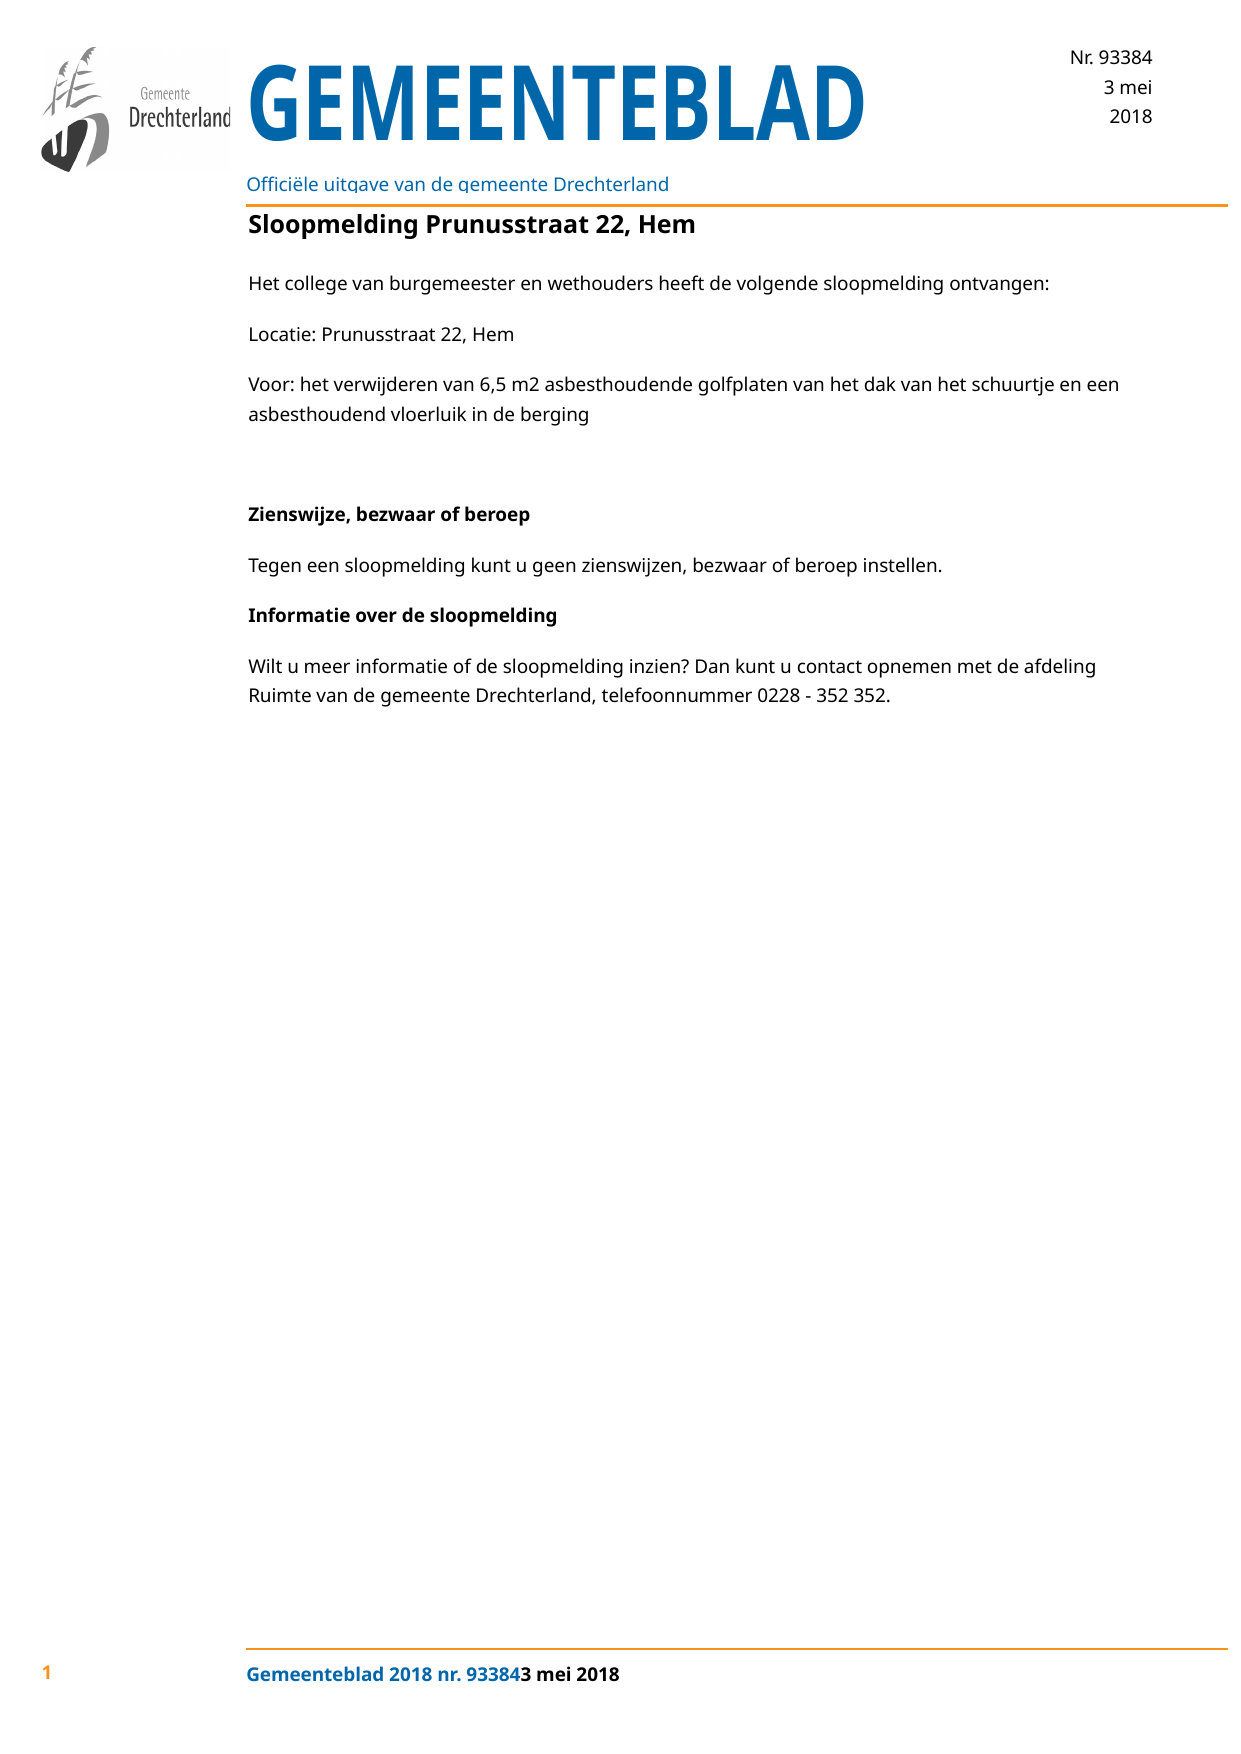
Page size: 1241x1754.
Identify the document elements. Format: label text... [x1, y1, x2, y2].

text Locatie: Prunusstraat 22, Hem [248, 321, 1152, 346]
text Voor: het verwijderen van 6,5 m2 asbesthoudende golfplaten van het dak van het schuurtje en een asbesthoudend vloerluik in de berging [248, 371, 1152, 426]
picture [41, 47, 231, 172]
text Sloopmelding Prunusstraat 22, Hem [248, 207, 1152, 241]
text Het college van burgemeester en wethouders heeft de volgende sloopmelding ontvangen: [248, 270, 1152, 296]
text Wilt u meer informatie of de sloopmelding inzien? Dan kunt u contact opnemen met de afdeling Ruimte van de gemeente Drechterland, telefoonnummer 0228 - 352 352. [248, 653, 1152, 708]
text Tegen een sloopmelding kunt u geen zienswijzen, bezwaar of beroep instellen. [248, 552, 1152, 578]
text Zienswijze, bezwaar of beroep [248, 502, 1152, 527]
text Informatie over de sloopmelding [248, 602, 1152, 628]
